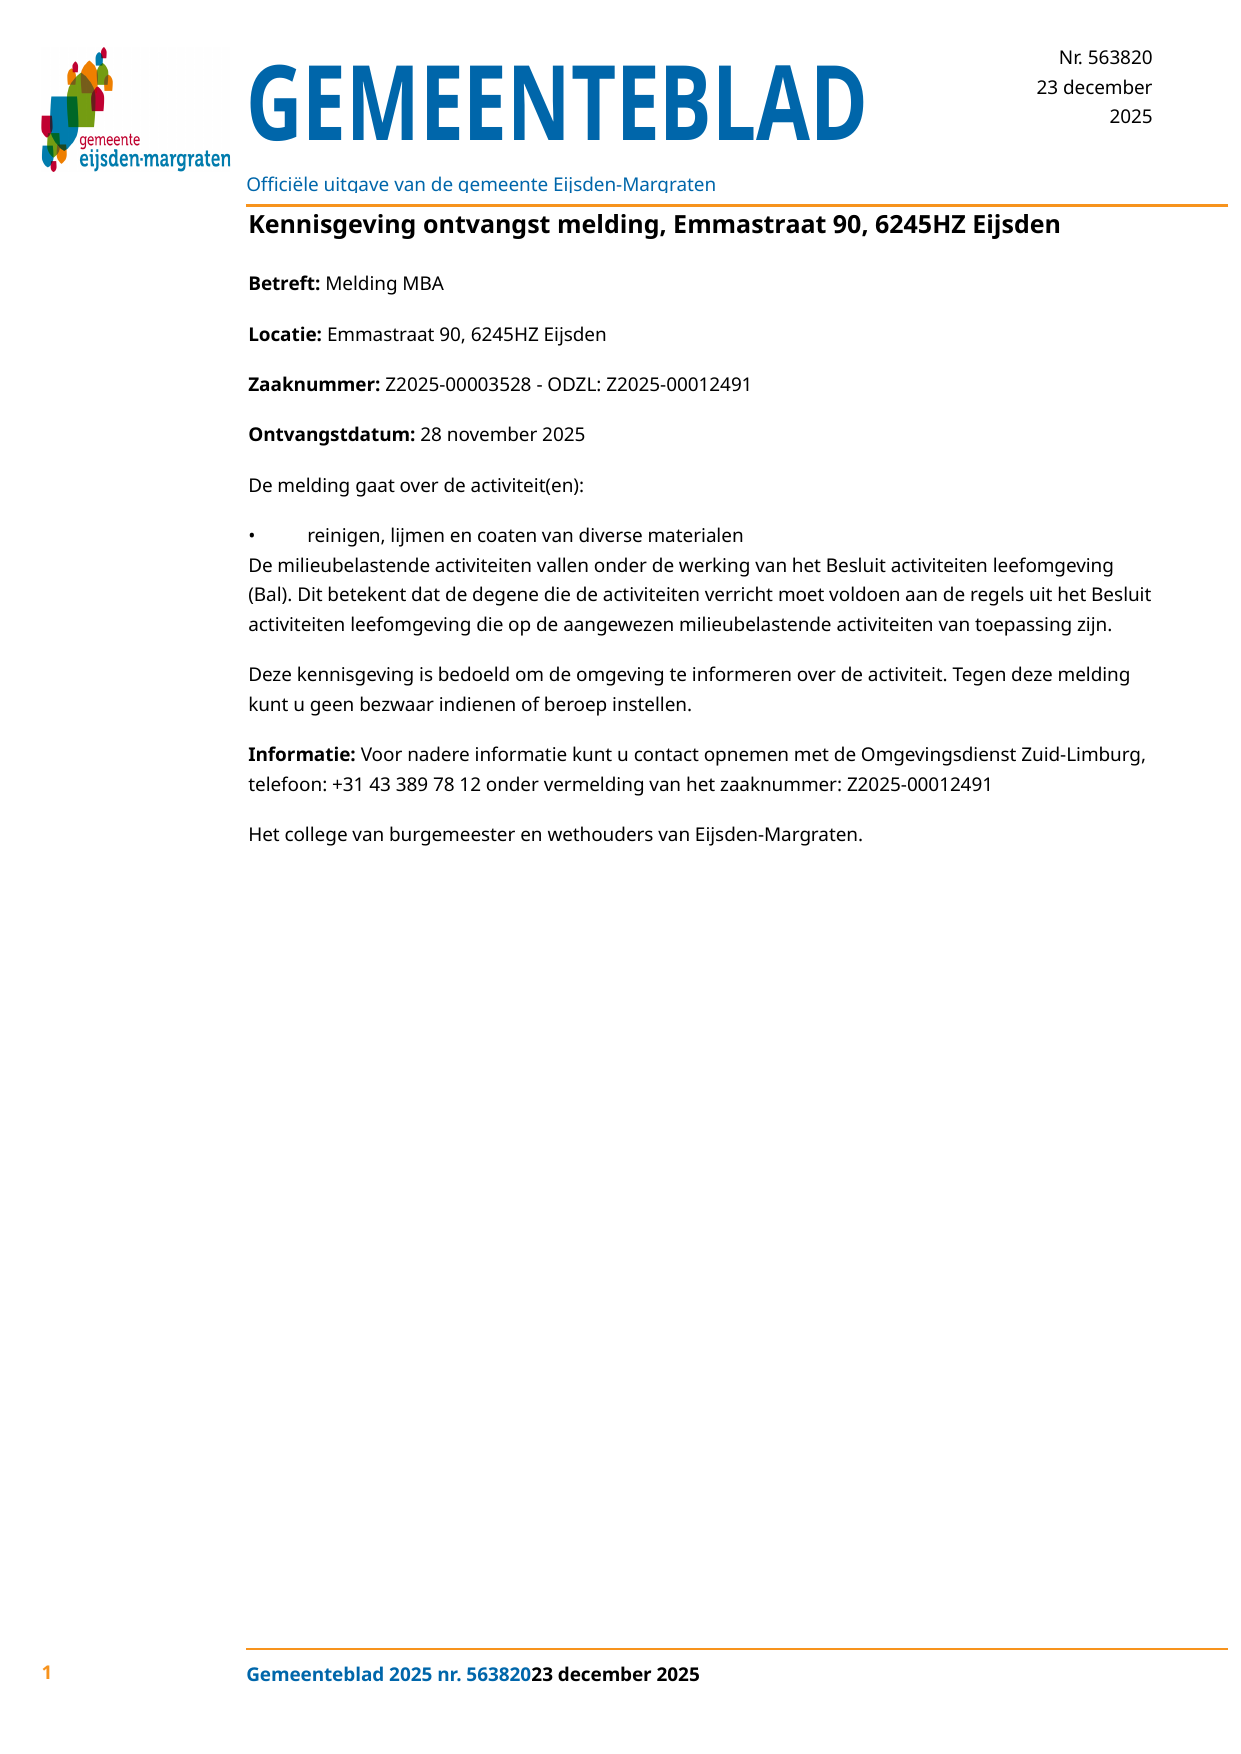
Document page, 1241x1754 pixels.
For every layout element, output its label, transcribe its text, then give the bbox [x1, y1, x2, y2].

text Betreft: Melding MBA [248, 270, 1152, 296]
text Informatie: Voor nadere informatie kunt u contact opnemen met de Omgevingsdienst Zuid-Limburg, telefoon: +31 43 389 78 12 onder vermelding van het zaaknummer: Z2025-00012491 [248, 742, 1152, 797]
text Kennisgeving ontvangst melding, Emmastraat 90, 6245HZ Eijsden [248, 207, 1152, 241]
list reinigen, lijmen en coaten van diverse materialen [248, 522, 1152, 548]
text Zaaknummer: Z2025-00003528 - ODZL: Z2025-00012491 [248, 371, 1152, 397]
text Ontvangstdatum: 28 november 2025 [248, 422, 1152, 447]
text Deze kennisgeving is bedoeld om de omgeving te informeren over de activiteit. Tegen deze melding kunt u geen bezwaar indienen of beroep instellen. [248, 662, 1152, 717]
text Locatie: Emmastraat 90, 6245HZ Eijsden [248, 321, 1152, 346]
picture [41, 47, 231, 172]
text De milieubelastende activiteiten vallen onder de werking van het Besluit activiteiten leefomgeving (Bal). Dit betekent dat de degene die de activiteiten verricht moet voldoen aan de regels uit het Besluit activiteiten leefomgeving die op de aangewezen milieubelastende activiteiten van toepassing zijn. [248, 552, 1152, 637]
text De melding gaat over de activiteit(en): [248, 472, 1152, 498]
text Het college van burgemeester en wethouders van Eijsden-Margraten. [248, 822, 1152, 847]
